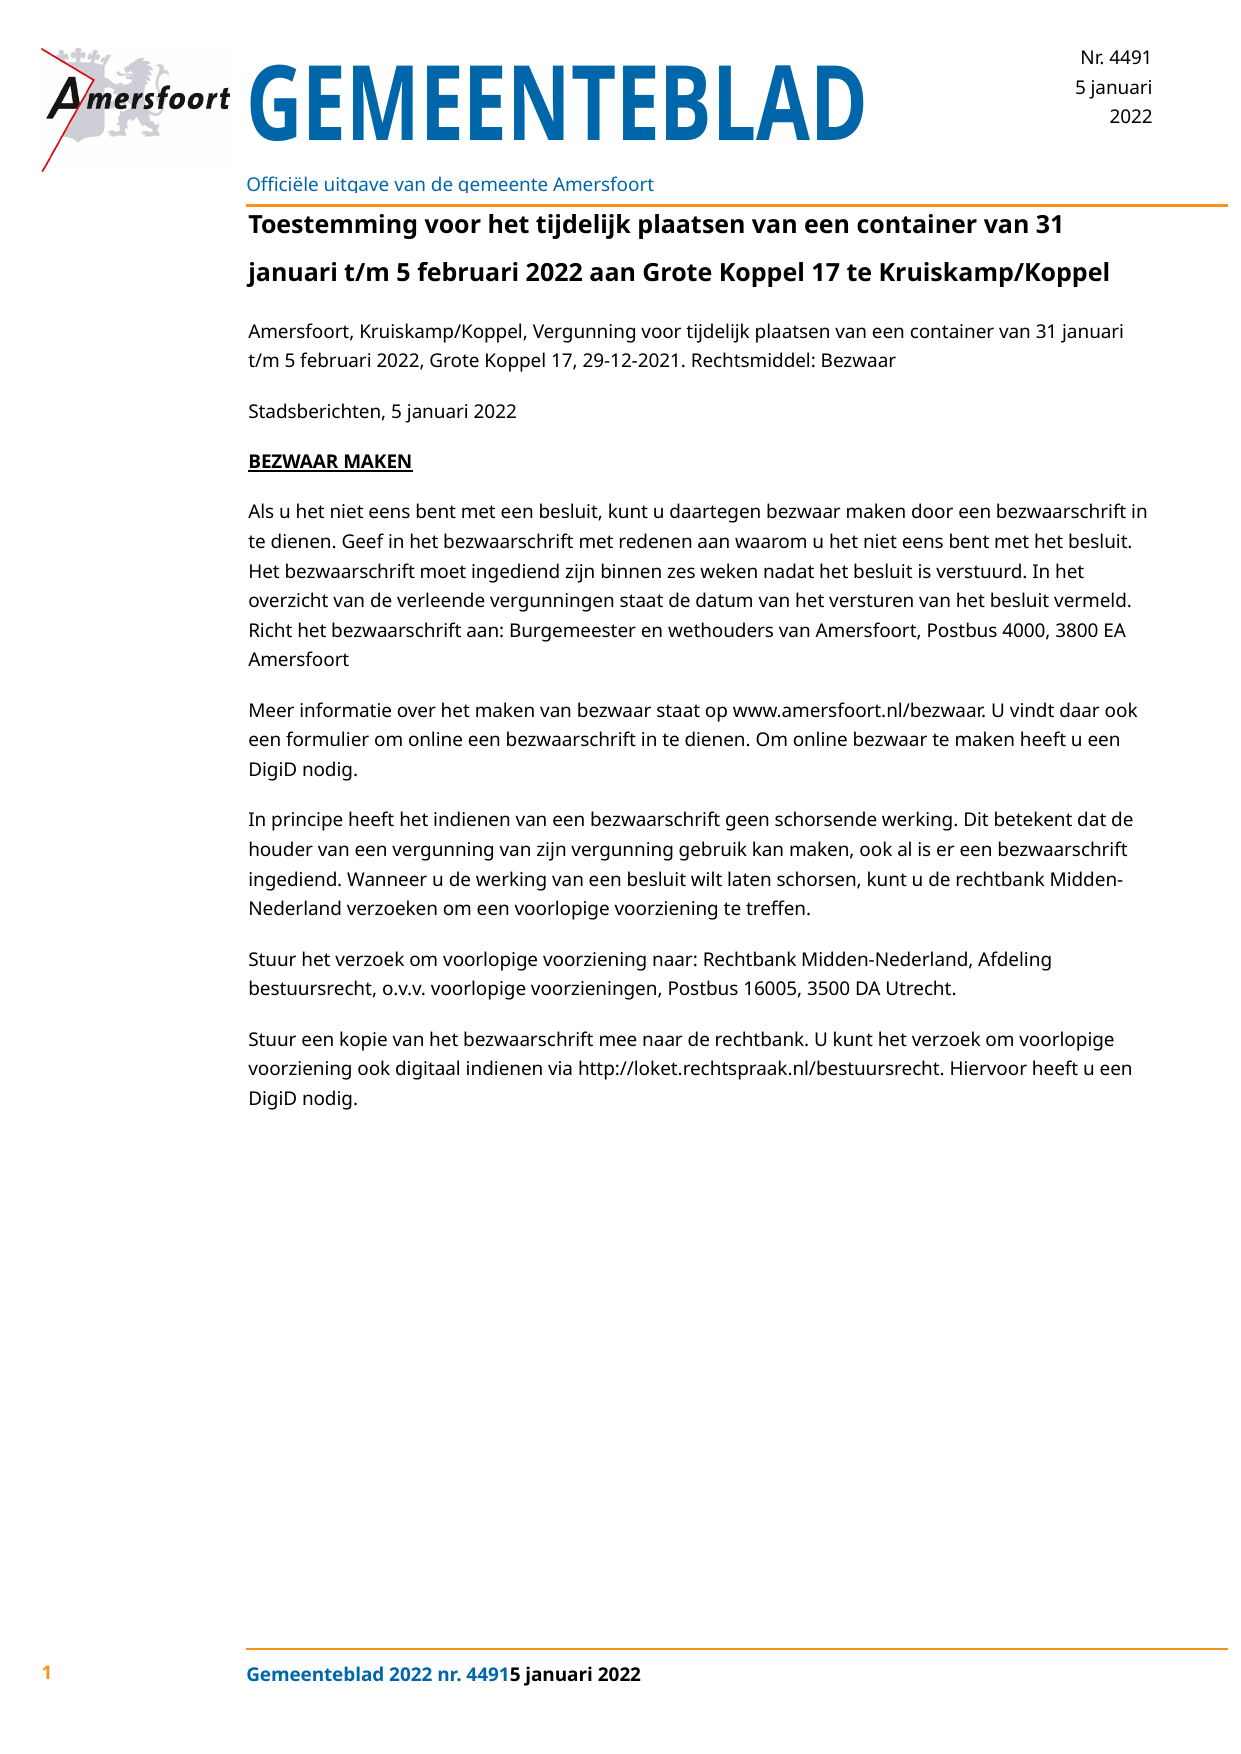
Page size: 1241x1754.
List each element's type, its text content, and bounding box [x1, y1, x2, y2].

text Meer informatie over het maken van bezwaar staat op www.amersfoort.nl/bezwaar. U vindt daar ook een formulier om online een bezwaarschrift in te dienen. Om online bezwaar te maken heeft u een DigiD nodig. [248, 697, 1152, 782]
text Stuur een kopie van het bezwaarschrift mee naar de rechtbank. U kunt het verzoek om voorlopige voorziening ook digitaal indienen via http://loket.rechtspraak.nl/bestuursrecht. Hiervoor heeft u een DigiD nodig. [248, 1026, 1152, 1111]
text BEZWAAR MAKEN [248, 448, 1152, 474]
text Amersfoort, Kruiskamp/Koppel, Vergunning voor tijdelijk plaatsen van een container van 31 januari t/m 5 februari 2022, Grote Koppel 17, 29-12-2021. Rechtsmiddel: Bezwaar [248, 318, 1152, 373]
text Stadsberichten, 5 januari 2022 [248, 398, 1152, 424]
text Als u het niet eens bent met een besluit, kunt u daartegen bezwaar maken door een bezwaarschrift in te dienen. Geef in het bezwaarschrift met redenen aan waarom u het niet eens bent met het besluit. Het bezwaarschrift moet ingediend zijn binnen zes weken nadat het besluit is verstuurd. In het overzicht van de verleende vergunningen staat de datum van het versturen van het besluit vermeld. Richt het bezwaarschrift aan: Burgemeester en wethouders van Amersfoort, Postbus 4000, 3800 EA Amersfoort [248, 499, 1152, 672]
text Stuur het verzoek om voorlopige voorziening naar: Rechtbank Midden-Nederland, Afdeling bestuursrecht, o.v.v. voorlopige voorzieningen, Postbus 16005, 3500 DA Utrecht. [248, 946, 1152, 1001]
text In principe heeft het indienen van een bezwaarschrift geen schorsende werking. Dit betekent dat de houder van een vergunning van zijn vergunning gebruik kan maken, ook al is er een bezwaarschrift ingediend. Wanneer u de werking van een besluit wilt laten schorsen, kunt u de rechtbank Midden-Nederland verzoeken om een voorlopige voorziening te treffen. [248, 807, 1152, 921]
picture [41, 47, 231, 172]
text Toestemming voor het tijdelijk plaatsen van een container van 31 januari t/m 5 februari 2022 aan Grote Koppel 17 te Kruiskamp/Koppel [248, 207, 1152, 288]
